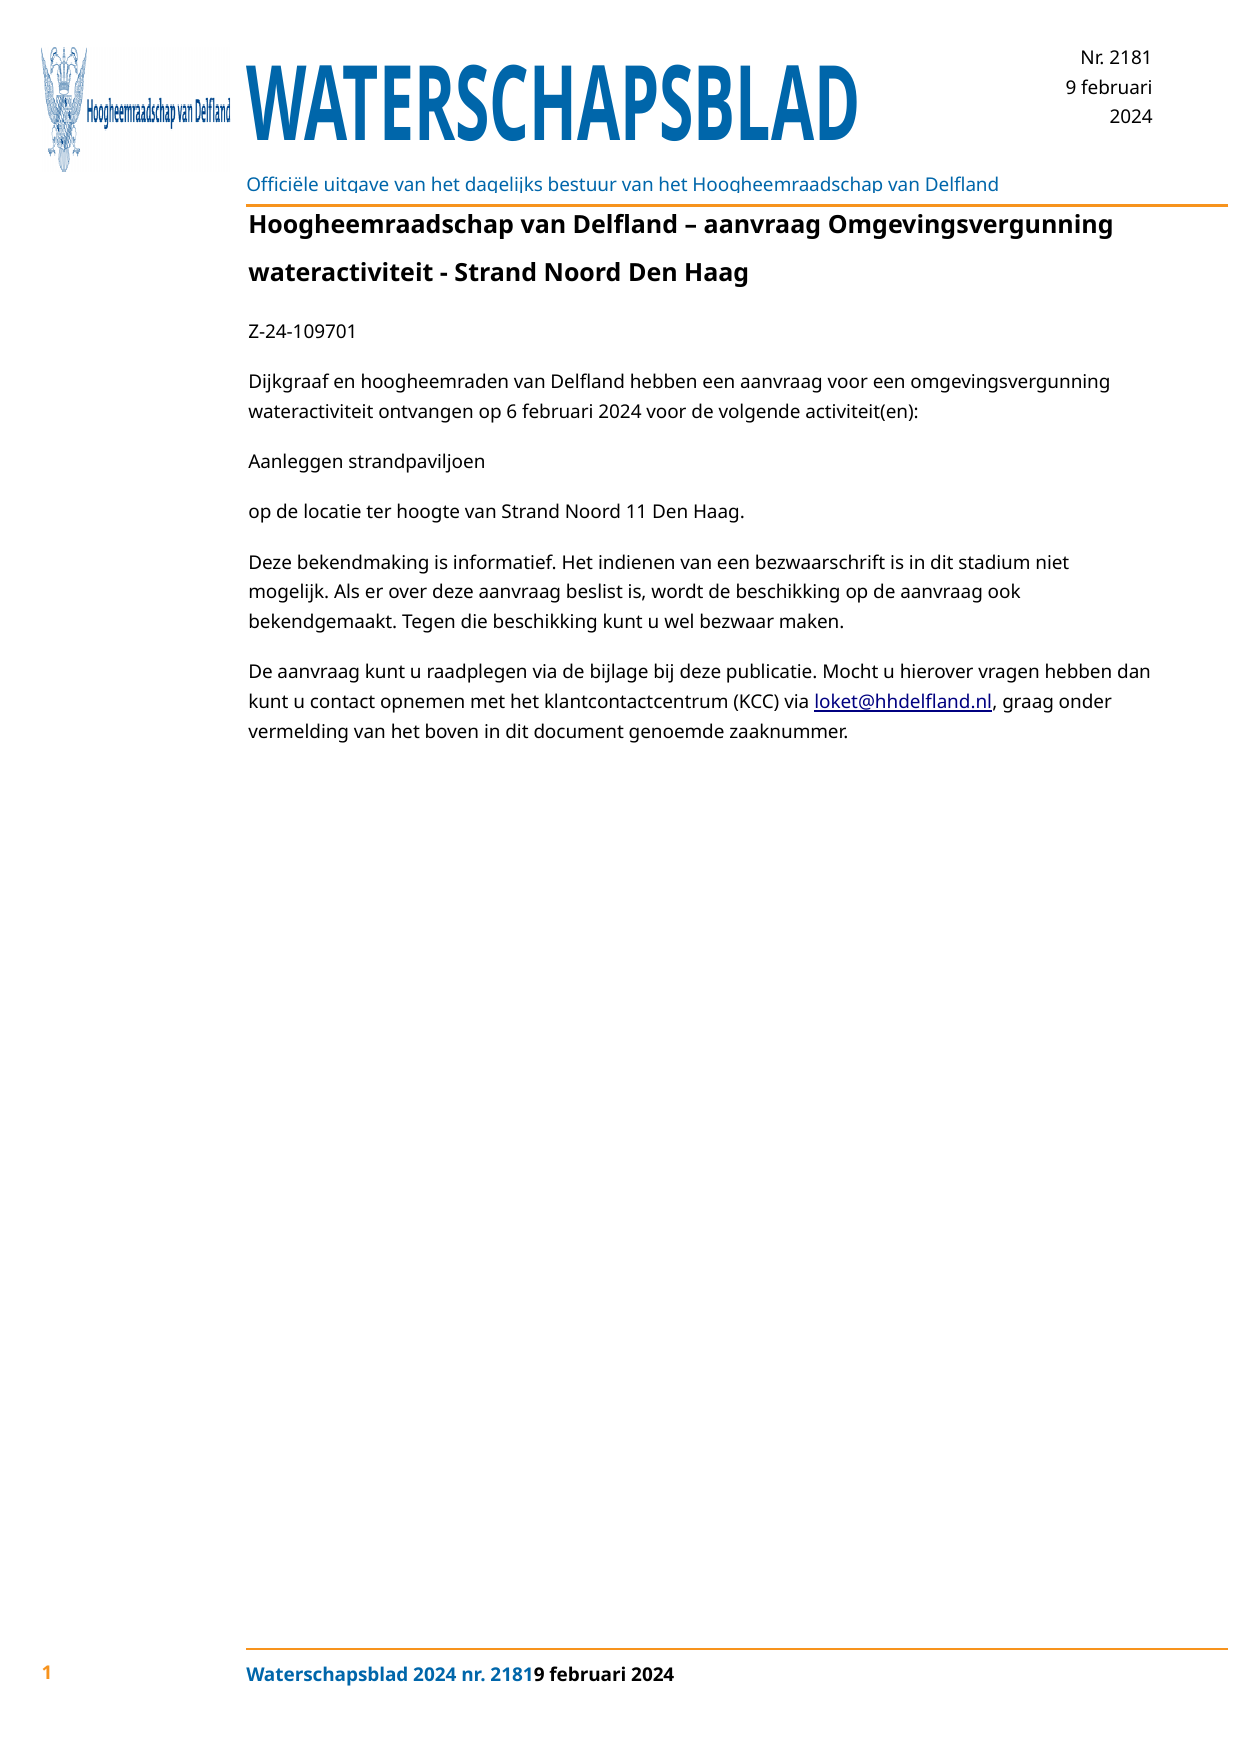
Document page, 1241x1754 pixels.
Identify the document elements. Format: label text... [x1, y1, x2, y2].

text De aanvraag kunt u raadplegen via de bijlage bij deze publicatie. Mocht u hierover vragen hebben dan kunt u contact opnemen met het klantcontactcentrum (KCC) via loket@hhdelfland.nl, graag onder vermelding van het boven in dit document genoemde zaaknummer. [248, 659, 1152, 744]
text Z-24-109701 [248, 318, 1152, 344]
text Aanleggen strandpaviljoen [248, 448, 1152, 474]
text Hoogheemraadschap van Delfland – aanvraag Omgevingsvergunning wateractiviteit - Strand Noord Den Haag [248, 207, 1152, 288]
text op de locatie ter hoogte van Strand Noord 11 Den Haag. [248, 499, 1152, 524]
text Dijkgraaf en hoogheemraden van Delfland hebben een aanvraag voor een omgevingsvergunning wateractiviteit ontvangen op 6 februari 2024 voor de volgende activiteit(en): [248, 368, 1152, 424]
text Deze bekendmaking is informatief. Het indienen van een bezwaarschrift is in dit stadium niet mogelijk. Als er over deze aanvraag beslist is, wordt de beschikking op de aanvraag ook bekendgemaakt. Tegen die beschikking kunt u wel bezwaar maken. [248, 549, 1152, 634]
picture [41, 47, 231, 172]
